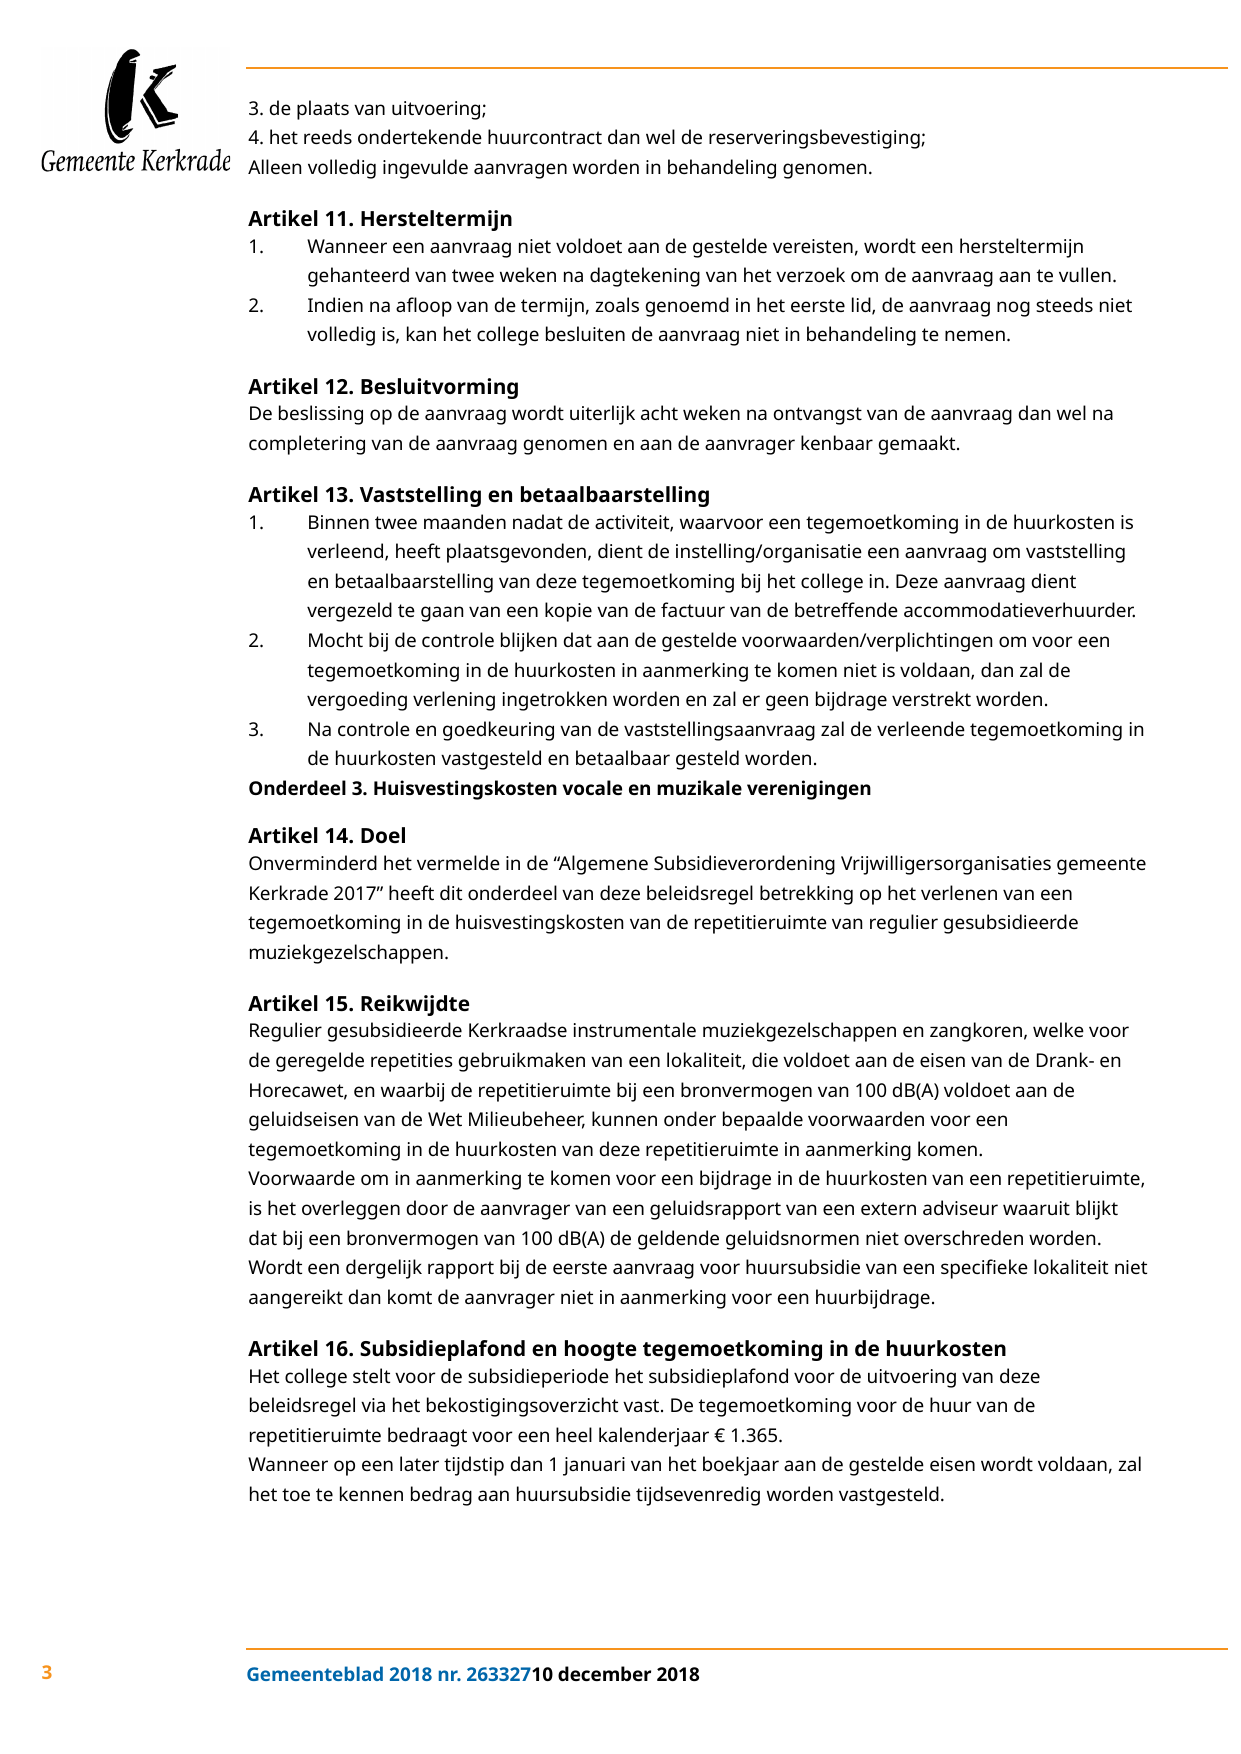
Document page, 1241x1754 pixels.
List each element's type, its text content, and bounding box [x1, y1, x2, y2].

text Onderdeel 3. Huisvestingskosten vocale en muzikale verenigingen [248, 775, 1152, 801]
text Wordt een dergelijk rapport bij de eerste aanvraag voor huursubsidie van een specifieke lokaliteit niet aangereikt dan komt de aanvrager niet in aanmerking voor een huurbijdrage. [248, 1254, 1152, 1310]
text Onverminderd het vermelde in de “Algemene Subsidieverordening Vrijwilligersorganisaties gemeente Kerkrade 2017” heeft dit onderdeel van deze beleidsregel betrekking op het verlenen van een tegemoetkoming in de huisvestingskosten van de repetitieruimte van regulier gesubsidieerde muziekgezelschappen. [248, 850, 1152, 964]
text Regulier gesubsidieerde Kerkraadse instrumentale muziekgezelschappen en zangkoren, welke voor de geregelde repetities gebruikmaken van een lokaliteit, die voldoet aan de eisen van de Drank- en Horecawet, en waarbij de repetitieruimte bij een bronvermogen van 100 dB(A) voldoet aan de geluidseisen van de Wet Milieubeheer, kunnen onder bepaalde voorwaarden voor een tegemoetkoming in de huurkosten van deze repetitieruimte in aanmerking komen. [248, 1018, 1152, 1162]
text Artikel 12. Besluitvorming [248, 372, 1152, 400]
text Artikel 15. Reikwijdte [248, 989, 1152, 1018]
text Artikel 16. Subsidieplafond en hoogte tegemoetkoming in de huurkosten [248, 1334, 1152, 1363]
text Artikel 14. Doel [248, 822, 1152, 850]
list Na controle en goedkeuring van de vaststellingsaanvraag zal de verleende tegemoetkoming in de huurkosten vastgesteld en betaalbaar gesteld worden. [248, 716, 1152, 771]
text Voorwaarde om in aanmerking te komen voor een bijdrage in de huurkosten van een repetitieruimte, is het overleggen door de aanvrager van een geluidsrapport van een extern adviseur waaruit blijkt dat bij een bronvermogen van 100 dB(A) de geldende geluidsnormen niet overschreden worden. [248, 1166, 1152, 1251]
text De beslissing op de aanvraag wordt uiterlijk acht weken na ontvangst van de aanvraag dan wel na completering van de aanvraag genomen en aan de aanvrager kenbaar gemaakt. [248, 400, 1152, 456]
list Wanneer een aanvraag niet voldoet aan de gestelde vereisten, wordt een hersteltermijn gehanteerd van twee weken na dagtekening van het verzoek om de aanvraag aan te vullen. [248, 233, 1152, 288]
list Indien na afloop van de termijn, zoals genoemd in het eerste lid, de aanvraag nog steeds niet volledig is, kan het college besluiten de aanvraag niet in behandeling te nemen. [248, 292, 1152, 347]
text Het college stelt voor de subsidieperiode het subsidieplafond voor de uitvoering van deze beleidsregel via het bekostigingsoverzicht vast. De tegemoetkoming voor de huur van de repetitieruimte bedraagt voor een heel kalenderjaar € 1.365. [248, 1363, 1152, 1448]
text Artikel 13. Vaststelling en betaalbaarstelling [248, 480, 1152, 509]
picture [41, 47, 231, 172]
text Artikel 11. Hersteltermijn [248, 204, 1152, 233]
list Binnen twee maanden nadat de activiteit, waarvoor een tegemoetkoming in de huurkosten is verleend, heeft plaatsgevonden, dient de instelling/organisatie een aanvraag om vaststelling en betaalbaarstelling van deze tegemoetkoming bij het college in. Deze aanvraag dient vergezeld te gaan van een kopie van de factuur van de betreffende accommodatieverhuurder. [248, 509, 1152, 623]
text 3. de plaats van uitvoering; [248, 95, 1152, 121]
text 4. het reeds ondertekende huurcontract dan wel de reserveringsbevestiging; [248, 124, 1152, 150]
list Mocht bij de controle blijken dat aan de gestelde voorwaarden/verplichtingen om voor een tegemoetkoming in de huurkosten in aanmerking te komen niet is voldaan, dan zal de vergoeding verlening ingetrokken worden en zal er geen bijdrage verstrekt worden. [248, 627, 1152, 712]
text Wanneer op een later tijdstip dan 1 januari van het boekjaar aan de gestelde eisen wordt voldaan, zal het toe te kennen bedrag aan huursubsidie tijdsevenredig worden vastgesteld. [248, 1452, 1152, 1507]
text Alleen volledig ingevulde aanvragen worden in behandeling genomen. [248, 154, 1152, 180]
